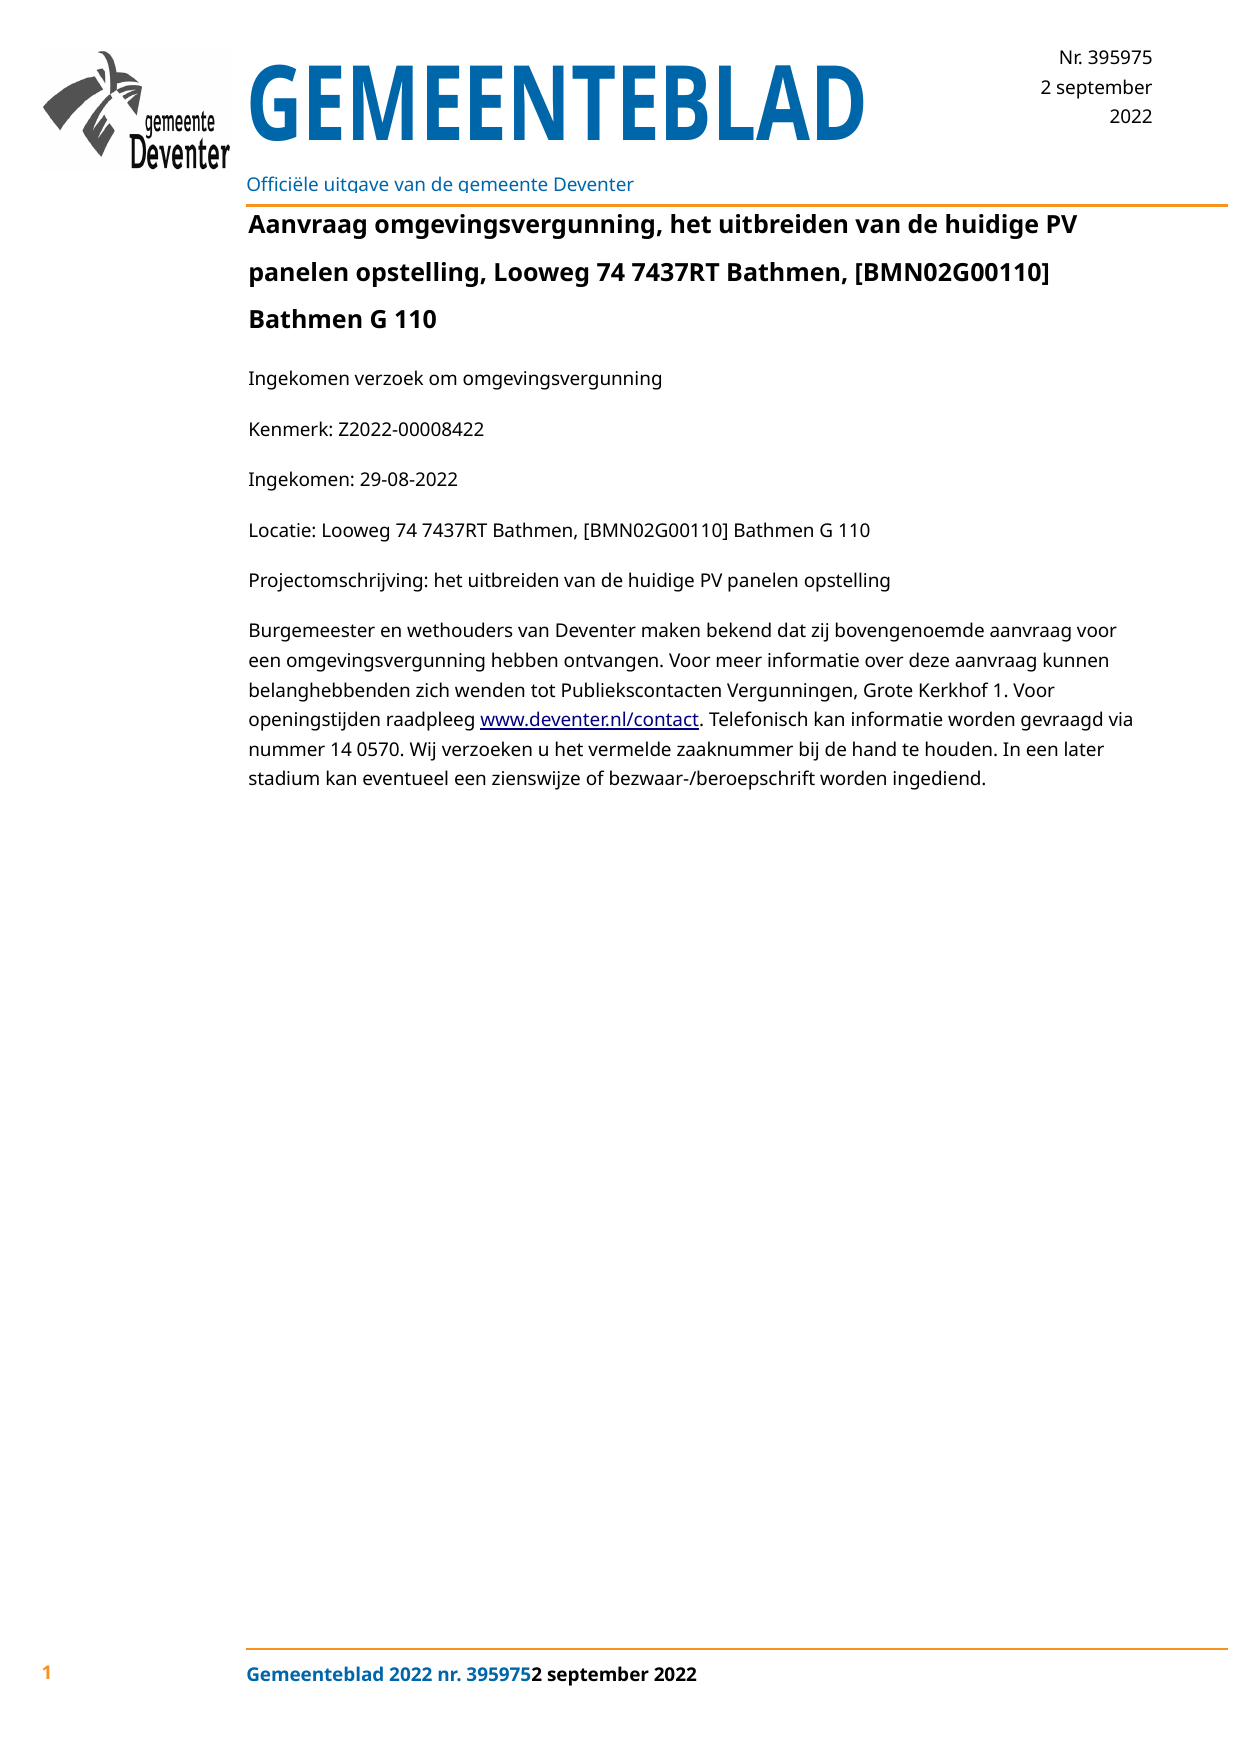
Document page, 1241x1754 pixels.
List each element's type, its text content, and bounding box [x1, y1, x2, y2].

text Locatie: Looweg 74 7437RT Bathmen, [BMN02G00110] Bathmen G 110 [248, 517, 1152, 542]
text Kenmerk: Z2022-00008422 [248, 416, 1152, 442]
text Projectomschrijving: het uitbreiden van de huidige PV panelen opstelling [248, 567, 1152, 593]
text Ingekomen verzoek om omgevingsvergunning [248, 366, 1152, 391]
picture [41, 47, 231, 172]
text Aanvraag omgevingsvergunning, het uitbreiden van de huidige PV panelen opstelling, Looweg 74 7437RT Bathmen, [BMN02G00110] Bathmen G 110 [248, 207, 1152, 336]
text Ingekomen: 29-08-2022 [248, 466, 1152, 492]
text Burgemeester en wethouders van Deventer maken bekend dat zij bovengenoemde aanvraag voor een omgevingsvergunning hebben ontvangen. Voor meer informatie over deze aanvraag kunnen belanghebbenden zich wenden tot Publiekscontacten Vergunningen, Grote Kerkhof 1. Voor openingstijden raadpleeg www.deventer.nl/contact. Telefonisch kan informatie worden gevraagd via nummer 14 0570. Wij verzoeken u het vermelde zaaknummer bij de hand te houden. In een later stadium kan eventueel een zienswijze of bezwaar-/beroepschrift worden ingediend. [248, 618, 1152, 791]
